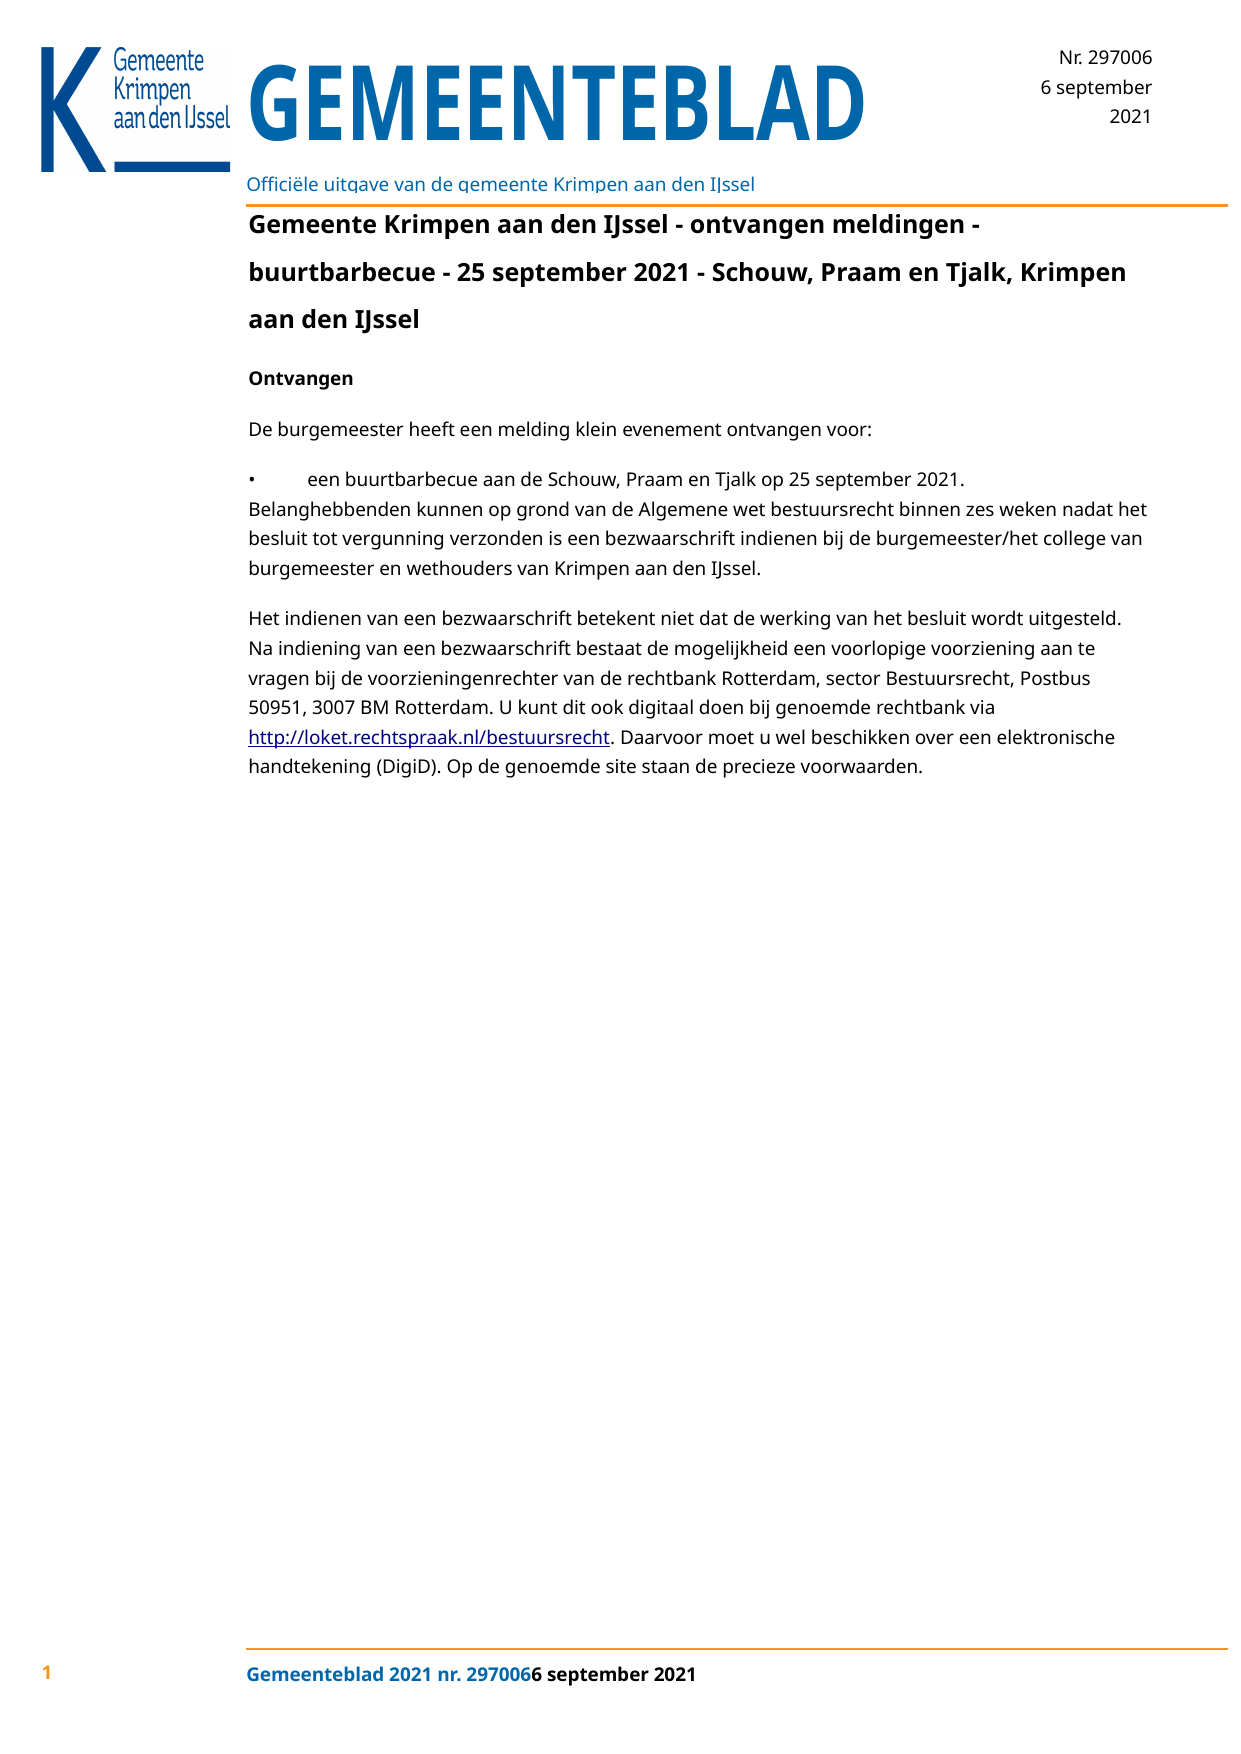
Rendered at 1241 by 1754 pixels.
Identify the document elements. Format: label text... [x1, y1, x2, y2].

list een buurtbarbecue aan de Schouw, Praam en Tjalk op 25 september 2021. [248, 466, 1152, 492]
text Gemeente Krimpen aan den IJssel - ontvangen meldingen - buurtbarbecue - 25 september 2021 - Schouw, Praam en Tjalk, Krimpen aan den IJssel [248, 207, 1152, 336]
text Ontvangen [248, 366, 1152, 391]
text Belanghebbenden kunnen op grond van de Algemene wet bestuursrecht binnen zes weken nadat het besluit tot vergunning verzonden is een bezwaarschrift indienen bij de burgemeester/het college van burgemeester en wethouders van Krimpen aan den IJssel. [248, 496, 1152, 581]
text Het indienen van een bezwaarschrift betekent niet dat de werking van het besluit wordt uitgesteld. Na indiening van een bezwaarschrift bestaat de mogelijkheid een voorlopige voorziening aan te vragen bij de voorzieningenrechter van de rechtbank Rotterdam, sector Bestuursrecht, Postbus 50951, 3007 BM Rotterdam. U kunt dit ook digitaal doen bij genoemde rechtbank via http://loket.rechtspraak.nl/bestuursrecht. Daarvoor moet u wel beschikken over een elektronische handtekening (DigiD). Op de genoemde site staan de precieze voorwaarden. [248, 606, 1152, 779]
picture [41, 47, 231, 172]
text De burgemeester heeft een melding klein evenement ontvangen voor: [248, 416, 1152, 442]
